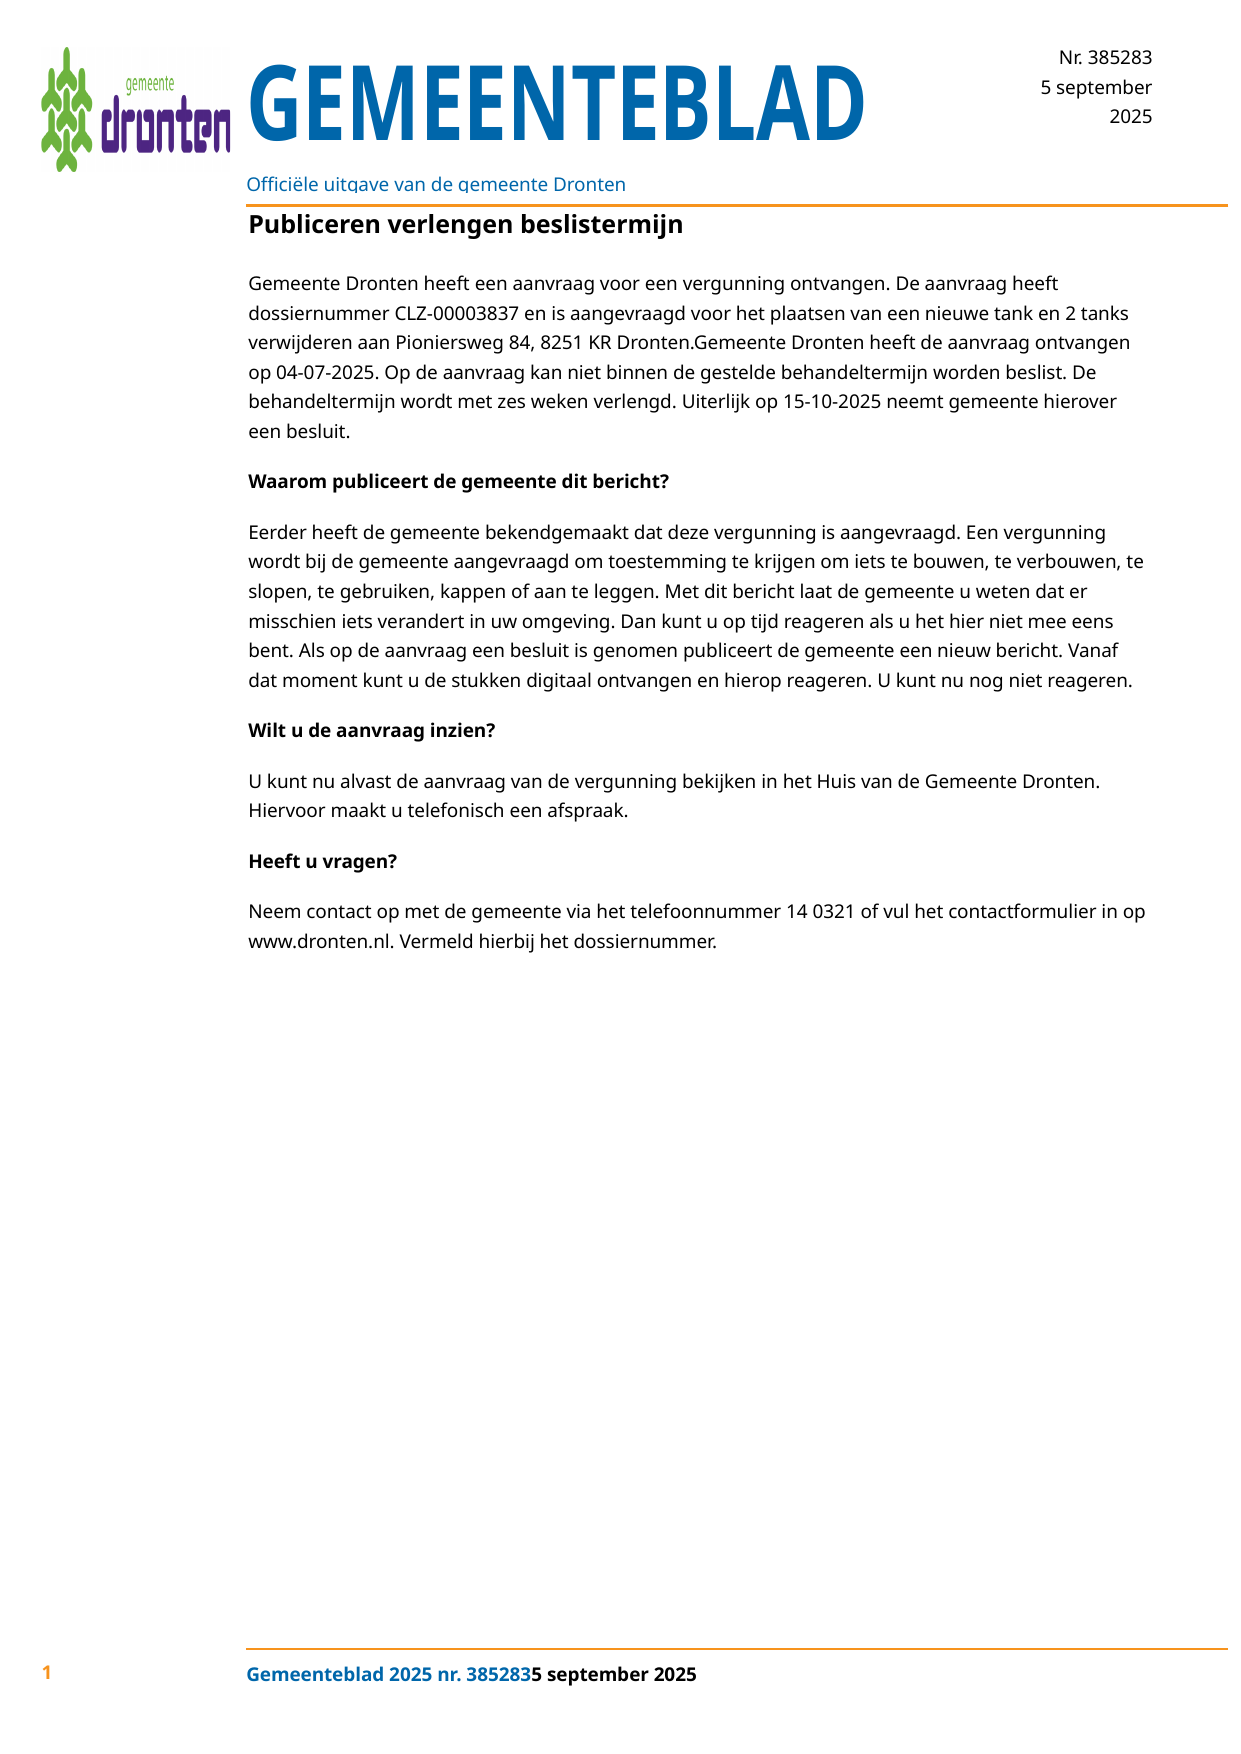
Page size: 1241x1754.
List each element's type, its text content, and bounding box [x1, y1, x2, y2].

text Wilt u de aanvraag inzien? [248, 717, 1152, 743]
text Eerder heeft de gemeente bekendgemaakt dat deze vergunning is aangevraagd. Een vergunning wordt bij de gemeente aangevraagd om toestemming te krijgen om iets te bouwen, te verbouwen, te slopen, te gebruiken, kappen of aan te leggen. Met dit bericht laat de gemeente u weten dat er misschien iets verandert in uw omgeving. Dan kunt u op tijd reageren als u het hier niet mee eens bent. Als op de aanvraag een besluit is genomen publiceert de gemeente een nieuw bericht. Vanaf dat moment kunt u de stukken digitaal ontvangen en hierop reageren. U kunt nu nog niet reageren. [248, 519, 1152, 693]
text U kunt nu alvast de aanvraag van de vergunning bekijken in het Huis van de Gemeente Dronten. Hiervoor maakt u telefonisch een afspraak. [248, 768, 1152, 823]
text Neem contact op met de gemeente via het telefoonnummer 14 0321 of vul het contactformulier in op www.dronten.nl. Vermeld hierbij het dossiernummer. [248, 898, 1152, 953]
text Publiceren verlengen beslistermijn [248, 207, 1152, 241]
text Heeft u vragen? [248, 848, 1152, 873]
text Waarom publiceert de gemeente dit bericht? [248, 469, 1152, 494]
picture [41, 47, 231, 172]
text Gemeente Dronten heeft een aanvraag voor een vergunning ontvangen. De aanvraag heeft dossiernummer CLZ-00003837 en is aangevraagd voor het plaatsen van een nieuwe tank en 2 tanks verwijderen aan Pioniersweg 84, 8251 KR Dronten.Gemeente Dronten heeft de aanvraag ontvangen op 04-07-2025. Op de aanvraag kan niet binnen de gestelde behandeltermijn worden beslist. De behandeltermijn wordt met zes weken verlengd. Uiterlijk op 15-10-2025 neemt gemeente hierover een besluit. [248, 270, 1152, 444]
